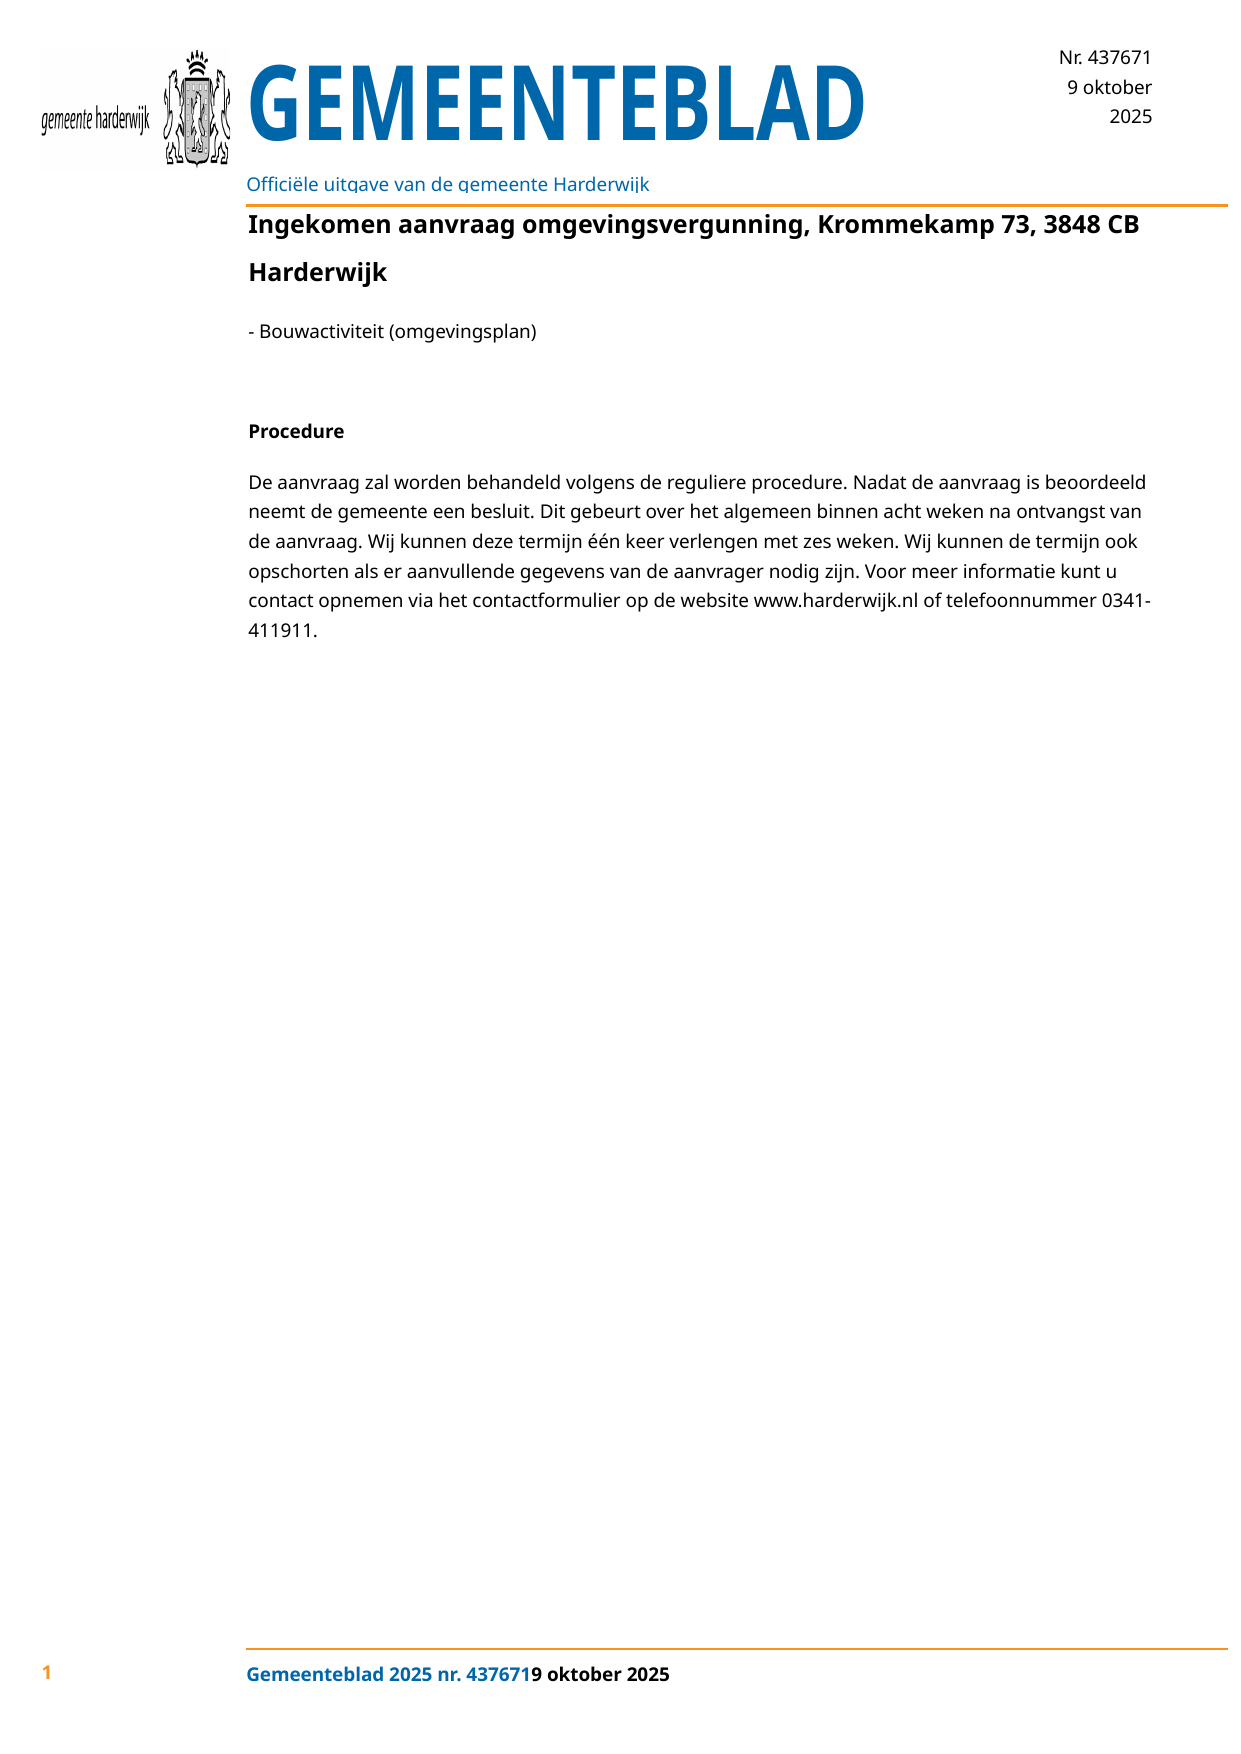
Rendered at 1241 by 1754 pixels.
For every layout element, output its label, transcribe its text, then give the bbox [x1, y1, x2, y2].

text - Bouwactiviteit (omgevingsplan) [248, 318, 1152, 344]
picture [41, 47, 231, 172]
text De aanvraag zal worden behandeld volgens de reguliere procedure. Nadat de aanvraag is beoordeeld neemt de gemeente een besluit. Dit gebeurt over het algemeen binnen acht weken na ontvangst van de aanvraag. Wij kunnen deze termijn één keer verlengen met zes weken. Wij kunnen de termijn ook opschorten als er aanvullende gegevens van de aanvrager nodig zijn. Voor meer informatie kunt u contact opnemen via het contactformulier op de website www.harderwijk.nl of telefoonnummer 0341-411911. [248, 469, 1152, 643]
text Ingekomen aanvraag omgevingsvergunning, Krommekamp 73, 3848 CB Harderwijk [248, 207, 1152, 288]
text Procedure [248, 419, 1152, 444]
